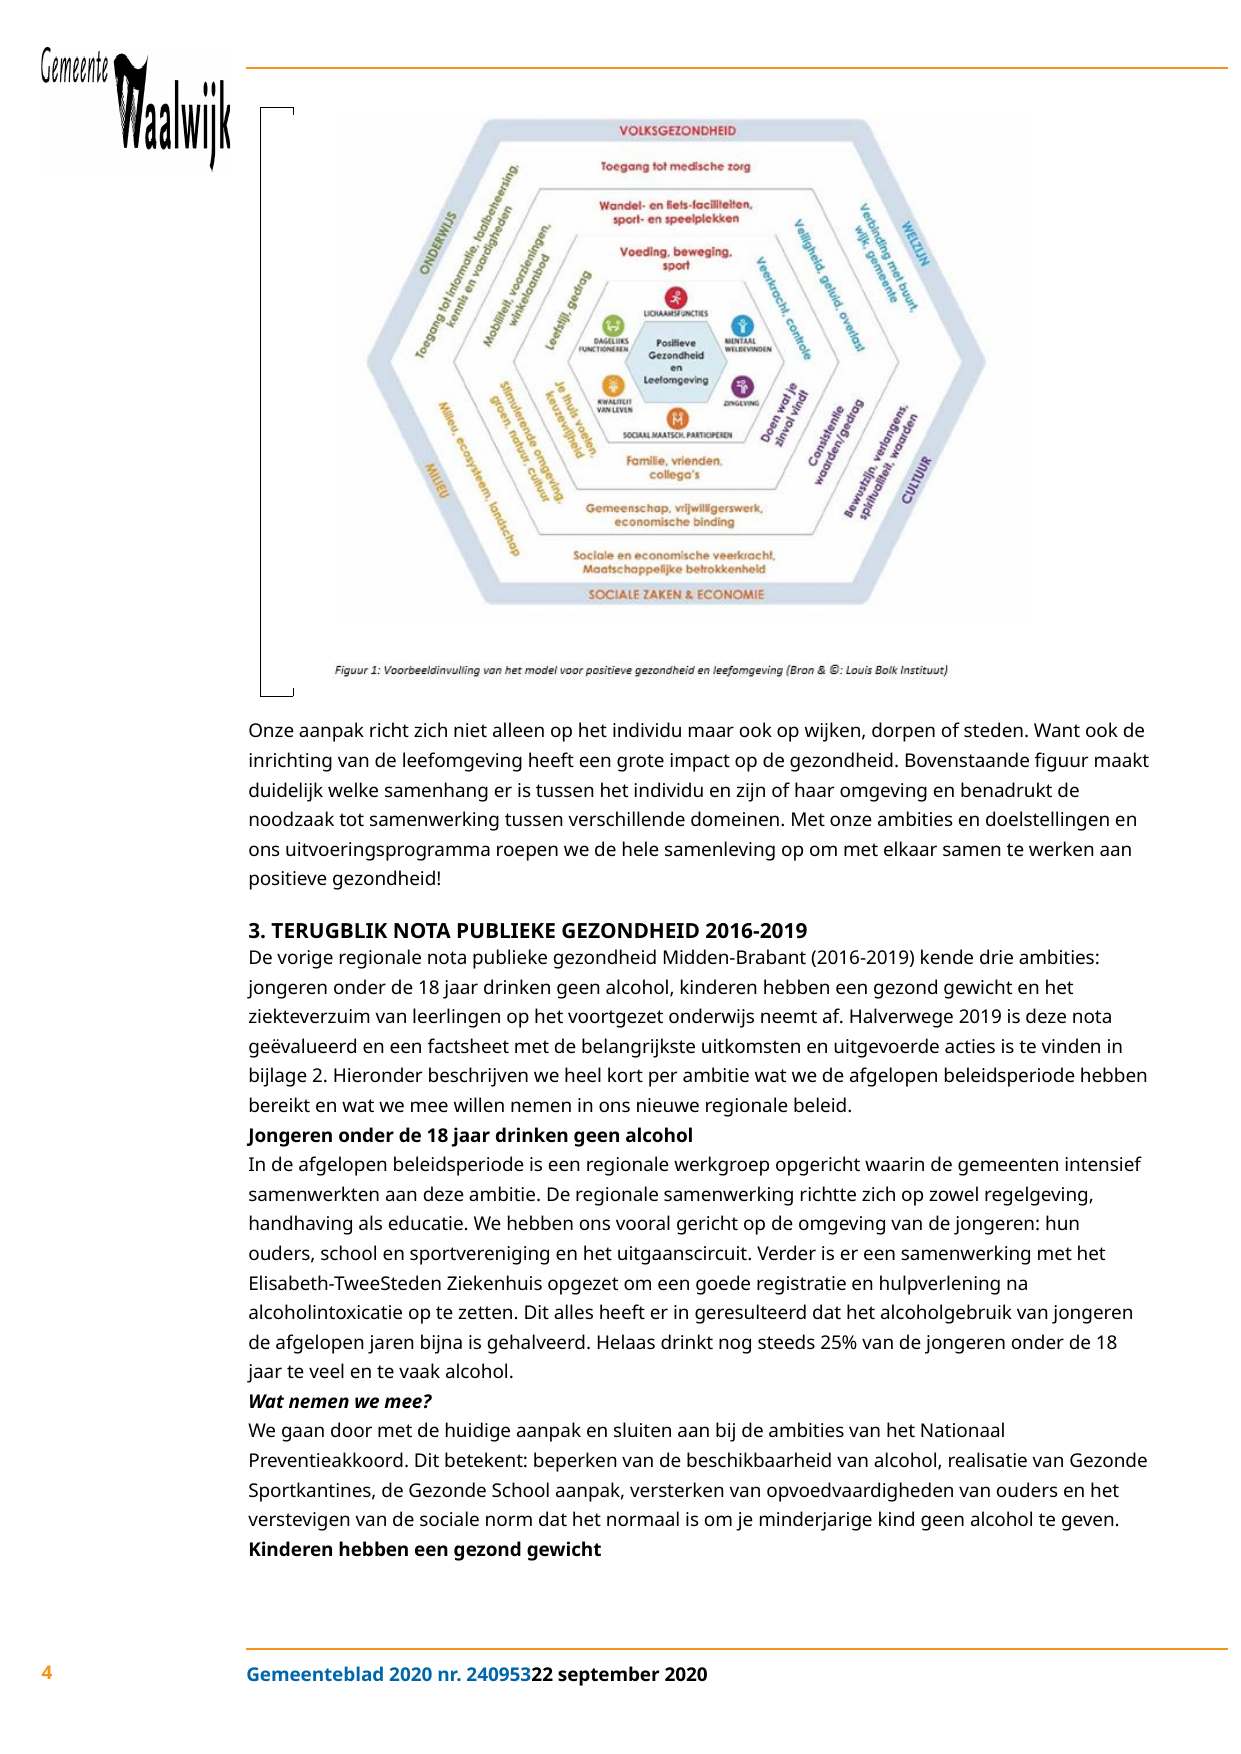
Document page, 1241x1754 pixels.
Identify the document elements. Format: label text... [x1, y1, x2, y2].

text De vorige regionale nota publieke gezondheid Midden-Brabant (2016-2019) kende drie ambities: jongeren onder de 18 jaar drinken geen alcohol, kinderen hebben een gezond gewicht en het ziekteverzuim van leerlingen op het voortgezet onderwijs neemt af. Halverwege 2019 is deze nota geëvalueerd en een factsheet met de belangrijkste uitkomsten en uitgevoerde acties is te vinden in bijlage 2. Hieronder beschrijven we heel kort per ambitie wat we de afgelopen beleidsperiode hebben bereikt en wat we mee willen nemen in ons nieuwe regionale beleid. [248, 944, 1152, 1118]
text Kinderen hebben een gezond gewicht [248, 1536, 1152, 1562]
text 3. TERUGBLIK NOTA PUBLIEKE GEZONDHEID 2016-2019 [248, 916, 1152, 944]
picture [268, 115, 1173, 688]
picture [41, 47, 231, 172]
text Jongeren onder de 18 jaar drinken geen alcohol [248, 1122, 1152, 1148]
text Onze aanpak richt zich niet alleen op het individu maar ook op wijken, dorpen of steden. Want ook de inrichting van de leefomgeving heeft een grote impact op de gezondheid. Bovenstaande figuur maakt duidelijk welke samenhang er is tussen het individu en zijn of haar omgeving en benadrukt de noodzaak tot samenwerking tussen verschillende domeinen. Met onze ambities en doelstellingen en ons uitvoeringsprogramma roepen we de hele samenleving op om met elkaar samen te werken aan positieve gezondheid! [248, 718, 1152, 891]
text We gaan door met de huidige aanpak en sluiten aan bij de ambities van het Nationaal Preventieakkoord. Dit betekent: beperken van de beschikbaarheid van alcohol, realisatie van Gezonde Sportkantines, de Gezonde School aanpak, versterken van opvoedvaardigheden van ouders en het verstevigen van de sociale norm dat het normaal is om je minderjarige kind geen alcohol te geven. [248, 1418, 1152, 1532]
text Wat nemen we mee? [248, 1388, 1152, 1414]
text In de afgelopen beleidsperiode is een regionale werkgroep opgericht waarin de gemeenten intensief samenwerkten aan deze ambitie. De regionale samenwerking richtte zich op zowel regelgeving, handhaving als educatie. We hebben ons vooral gericht op de omgeving van de jongeren: hun ouders, school en sportvereniging en het uitgaanscircuit. Verder is er een samenwerking met het Elisabeth-TweeSteden Ziekenhuis opgezet om een goede registratie en hulpverlening na alcoholintoxicatie op te zetten. Dit alles heeft er in geresulteerd dat het alcoholgebruik van jongeren de afgelopen jaren bijna is gehalveerd. Helaas drinkt nog steeds 25% van de jongeren onder de 18 jaar te veel en te vaak alcohol. [248, 1151, 1152, 1384]
